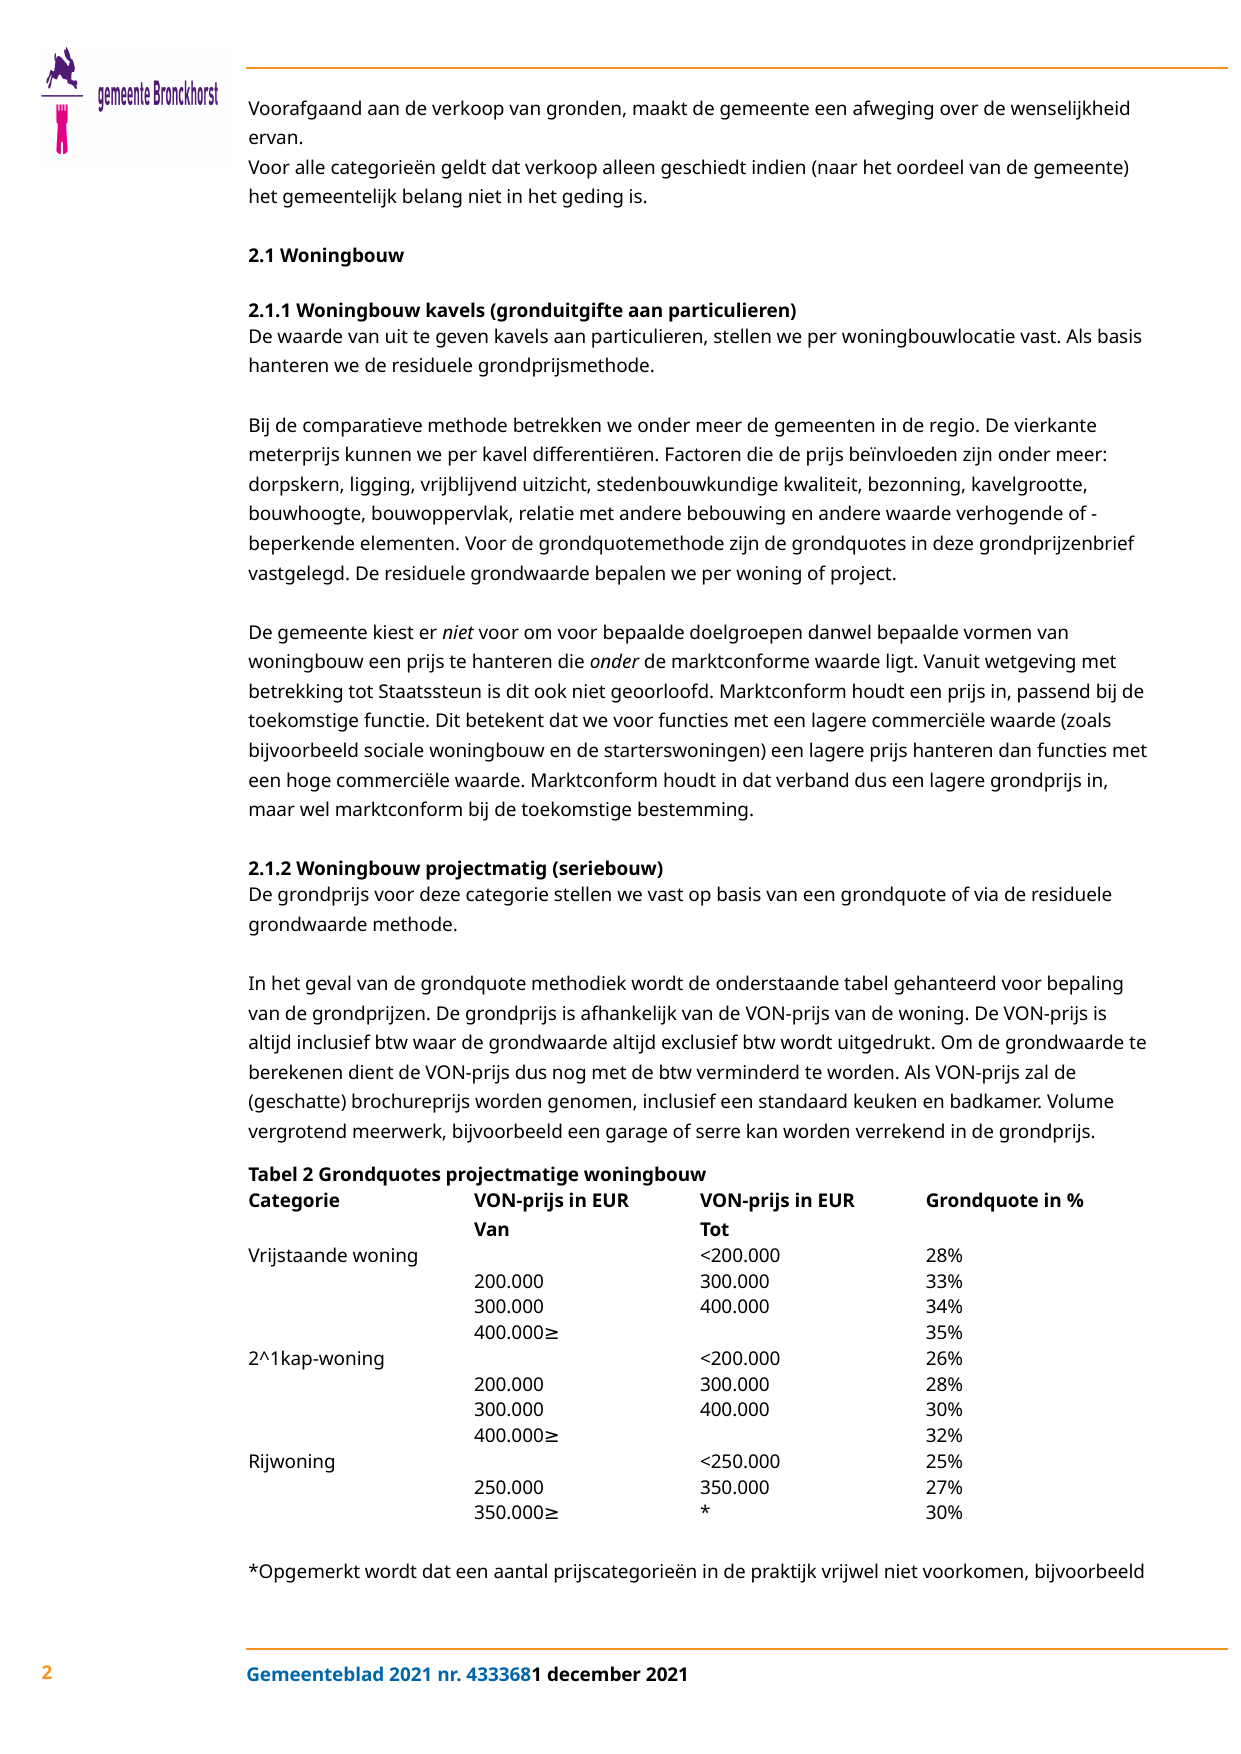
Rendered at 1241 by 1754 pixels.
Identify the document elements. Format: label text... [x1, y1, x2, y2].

table_cell [248, 1500, 474, 1525]
table_cell 32% [926, 1423, 1152, 1448]
table_header Categorie [248, 1187, 474, 1242]
table_cell 300.000 [474, 1397, 700, 1422]
table_cell 400.000≥ [474, 1423, 700, 1448]
table_cell 28% [926, 1371, 1152, 1397]
table_cell 25% [926, 1448, 1152, 1474]
table_cell 28% [926, 1242, 1152, 1268]
text Bij de comparatieve methode betrekken we onder meer de gemeenten in de regio. De vierkante meterprijs kunnen we per kavel differentiëren. Factoren die de prijs beïnvloeden zijn onder meer: dorpskern, ligging, vrijblijvend uitzicht, stedenbouwkundige kwaliteit, bezonning, kavelgrootte, bouwhoogte, bouwoppervlak, relatie met andere bebouwing en andere waarde verhogende of -beperkende elementen. Voor de grondquotemethode zijn de grondquotes in deze grondprijzenbrief vastgelegd. De residuele grondwaarde bepalen we per woning of project. [248, 412, 1152, 586]
text *Opgemerkt wordt dat een aantal prijscategorieën in de praktijk vrijwel niet voorkomen, bijvoorbeeld [248, 1558, 1152, 1584]
table_header VON-prijs in EUR Tot [700, 1187, 926, 1242]
table_cell 350.000 [700, 1474, 926, 1499]
table_cell <250.000 [700, 1448, 926, 1474]
table_cell [700, 1423, 926, 1448]
picture [41, 47, 231, 172]
table_cell [248, 1268, 474, 1294]
table_cell [474, 1242, 700, 1268]
table_cell Vrijstaande woning [248, 1242, 474, 1268]
table_cell [248, 1423, 474, 1448]
table_cell [248, 1320, 474, 1345]
text 2.1.2 Woningbouw projectmatig (seriebouw) [248, 856, 1152, 881]
table_cell 30% [926, 1397, 1152, 1422]
table_cell Rijwoning [248, 1448, 474, 1474]
table_cell 33% [926, 1268, 1152, 1294]
text De gemeente kiest er niet voor om voor bepaalde doelgroepen danwel bepaalde vormen van woningbouw een prijs te hanteren die onder de marktconforme waarde ligt. Vanuit wetgeving met betrekking tot Staatssteun is dit ook niet geoorloofd. Marktconform houdt een prijs in, passend bij de toekomstige functie. Dit betekent dat we voor functies met een lagere commerciële waarde (zoals bijvoorbeeld sociale woningbouw en de starterswoningen) een lagere prijs hanteren dan functies met een hoge commerciële waarde. Marktconform houdt in dat verband dus een lagere grondprijs in, maar wel marktconform bij de toekomstige bestemming. [248, 619, 1152, 822]
table_cell [248, 1474, 474, 1499]
table_cell <200.000 [700, 1345, 926, 1371]
table_cell 26% [926, 1345, 1152, 1371]
table_cell 300.000 [700, 1268, 926, 1294]
text De waarde van uit te geven kavels aan particulieren, stellen we per woningbouwlocatie vast. Als basis hanteren we de residuele grondprijsmethode. [248, 323, 1152, 378]
text Tabel 2 Grondquotes projectmatige woningbouw [248, 1161, 1152, 1187]
table_cell 300.000 [474, 1294, 700, 1319]
table_cell [248, 1371, 474, 1397]
text 2.1 Woningbouw [248, 242, 1152, 268]
table_cell 27% [926, 1474, 1152, 1499]
table_cell <200.000 [700, 1242, 926, 1268]
table_header VON-prijs in EUR Van [474, 1187, 700, 1242]
table_cell [474, 1345, 700, 1371]
table_cell [474, 1448, 700, 1474]
table_header Voorafgaand aan de verkoop van gronden, maakt de gemeente een afweging over de wenselijkheid ervan. Voor alle categorieën geldt dat verkoop alleen geschiedt indien (naar het oordeel van de gemeente) het gemeentelijk belang niet in het geding is. [248, 95, 1152, 209]
table_cell 250.000 [474, 1474, 700, 1499]
table_cell 200.000 [474, 1268, 700, 1294]
table_cell 400.000≥ [474, 1320, 700, 1345]
table_cell 2^1kap-woning [248, 1345, 474, 1371]
table_cell 350.000≥ [474, 1500, 700, 1525]
table_cell 300.000 [700, 1371, 926, 1397]
table_cell 400.000 [700, 1294, 926, 1319]
table_cell [248, 1397, 474, 1422]
text 2.1.1 Woningbouw kavels (gronduitgifte aan particulieren) [248, 297, 1152, 323]
table_cell 30% [926, 1500, 1152, 1525]
table_cell 400.000 [700, 1397, 926, 1422]
table_header Grondquote in % [926, 1187, 1152, 1242]
table_cell * [700, 1500, 926, 1525]
table_cell 200.000 [474, 1371, 700, 1397]
table_cell 35% [926, 1320, 1152, 1345]
table_cell [700, 1320, 926, 1345]
text De grondprijs voor deze categorie stellen we vast op basis van een grondquote of via de residuele grondwaarde methode. [248, 881, 1152, 937]
table_cell [248, 1294, 474, 1319]
text In het geval van de grondquote methodiek wordt de onderstaande tabel gehanteerd voor bepaling van de grondprijzen. De grondprijs is afhankelijk van de VON-prijs van de woning. De VON-prijs is altijd inclusief btw waar de grondwaarde altijd exclusief btw wordt uitgedrukt. Om de grondwaarde te berekenen dient de VON-prijs dus nog met de btw verminderd te worden. Als VON-prijs zal de (geschatte) brochureprijs worden genomen, inclusief een standaard keuken en badkamer. Volume vergrotend meerwerk, bijvoorbeeld een garage of serre kan worden verrekend in de grondprijs. [248, 970, 1152, 1144]
table_cell 34% [926, 1294, 1152, 1319]
